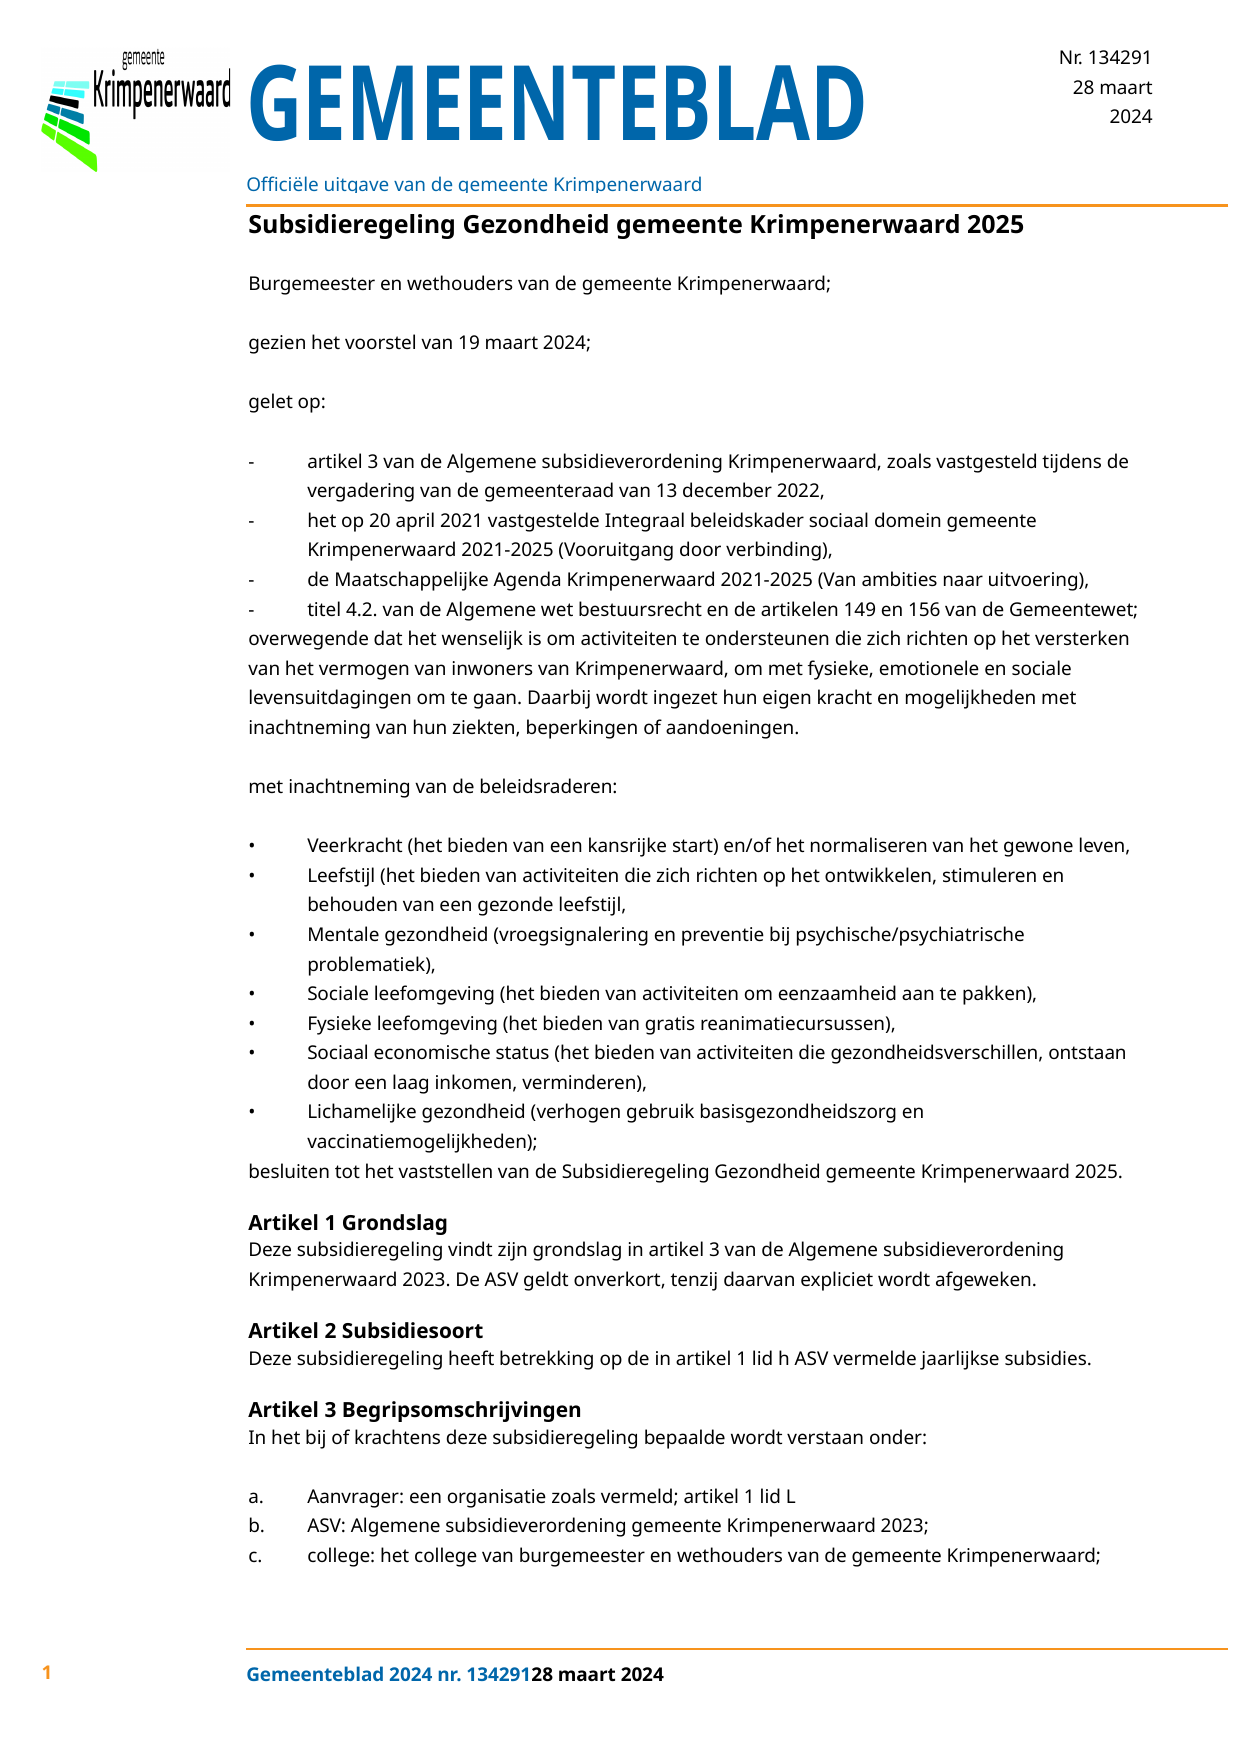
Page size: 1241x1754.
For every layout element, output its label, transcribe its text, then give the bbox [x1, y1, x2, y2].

list het op 20 april 2021 vastgestelde Integraal beleidskader sociaal domein gemeente Krimpenerwaard 2021-2025 (Vooruitgang door verbinding), [248, 507, 1152, 562]
list titel 4.2. van de Algemene wet bestuursrecht en de artikelen 149 en 156 van de Gemeentewet; [248, 596, 1152, 621]
list ASV: Algemene subsidieverordening gemeente Krimpenerwaard 2023; [248, 1513, 1152, 1538]
text Burgemeester en wethouders van de gemeente Krimpenerwaard; [248, 270, 1152, 296]
text Deze subsidieregeling vindt zijn grondslag in artikel 3 van de Algemene subsidieverordening Krimpenerwaard 2023. De ASV geldt onverkort, tenzij daarvan expliciet wordt afgeweken. [248, 1237, 1152, 1292]
list de Maatschappelijke Agenda Krimpenerwaard 2021-2025 (Van ambities naar uitvoering), [248, 566, 1152, 592]
picture [41, 47, 231, 172]
list Leefstijl (het bieden van activiteiten die zich richten op het ontwikkelen, stimuleren en behouden van een gezonde leefstijl, [248, 862, 1152, 917]
text gezien het voorstel van 19 maart 2024; [248, 329, 1152, 355]
text Deze subsidieregeling heeft betrekking op de in artikel 1 lid h ASV vermelde jaarlijkse subsidies. [248, 1345, 1152, 1371]
list artikel 3 van de Algemene subsidieverordening Krimpenerwaard, zoals vastgesteld tijdens de vergadering van de gemeenteraad van 13 december 2022, [248, 448, 1152, 503]
list Mentale gezondheid (vroegsignalering en preventie bij psychische/psychiatrische problematiek), [248, 921, 1152, 976]
text besluiten tot het vaststellen van de Subsidieregeling Gezondheid gemeente Krimpenerwaard 2025. [248, 1158, 1152, 1183]
list Sociale leefomgeving (het bieden van activiteiten om eenzaamheid aan te pakken), [248, 980, 1152, 1006]
text met inachtneming van de beleidsraderen: [248, 773, 1152, 799]
list Lichamelijke gezondheid (verhogen gebruik basisgezondheidszorg en vaccinatiemogelijkheden); [248, 1099, 1152, 1154]
text In het bij of krachtens deze subsidieregeling bepaalde wordt verstaan onder: [248, 1424, 1152, 1450]
list college: het college van burgemeester en wethouders van de gemeente Krimpenerwaard; [248, 1542, 1152, 1568]
list Fysieke leefomgeving (het bieden van gratis reanimatiecursussen), [248, 1010, 1152, 1036]
list Veerkracht (het bieden van een kansrijke start) en/of het normaliseren van het gewone leven, [248, 832, 1152, 858]
text Subsidieregeling Gezondheid gemeente Krimpenerwaard 2025 [248, 207, 1152, 241]
text Artikel 1 Grondslag [248, 1208, 1152, 1237]
text gelet op: [248, 389, 1152, 414]
text Artikel 3 Begripsomschrijvingen [248, 1396, 1152, 1424]
list Sociaal economische status (het bieden van activiteiten die gezondheidsverschillen, ontstaan door een laag inkomen, verminderen), [248, 1039, 1152, 1095]
text Artikel 2 Subsidiesoort [248, 1317, 1152, 1345]
list Aanvrager: een organisatie zoals vermeld; artikel 1 lid L [248, 1483, 1152, 1509]
text overwegende dat het wenselijk is om activiteiten te ondersteunen die zich richten op het versterken van het vermogen van inwoners van Krimpenerwaard, om met fysieke, emotionele en sociale levensuitdagingen om te gaan. Daarbij wordt ingezet hun eigen kracht en mogelijkheden met inachtneming van hun ziekten, beperkingen of aandoeningen. [248, 625, 1152, 740]
